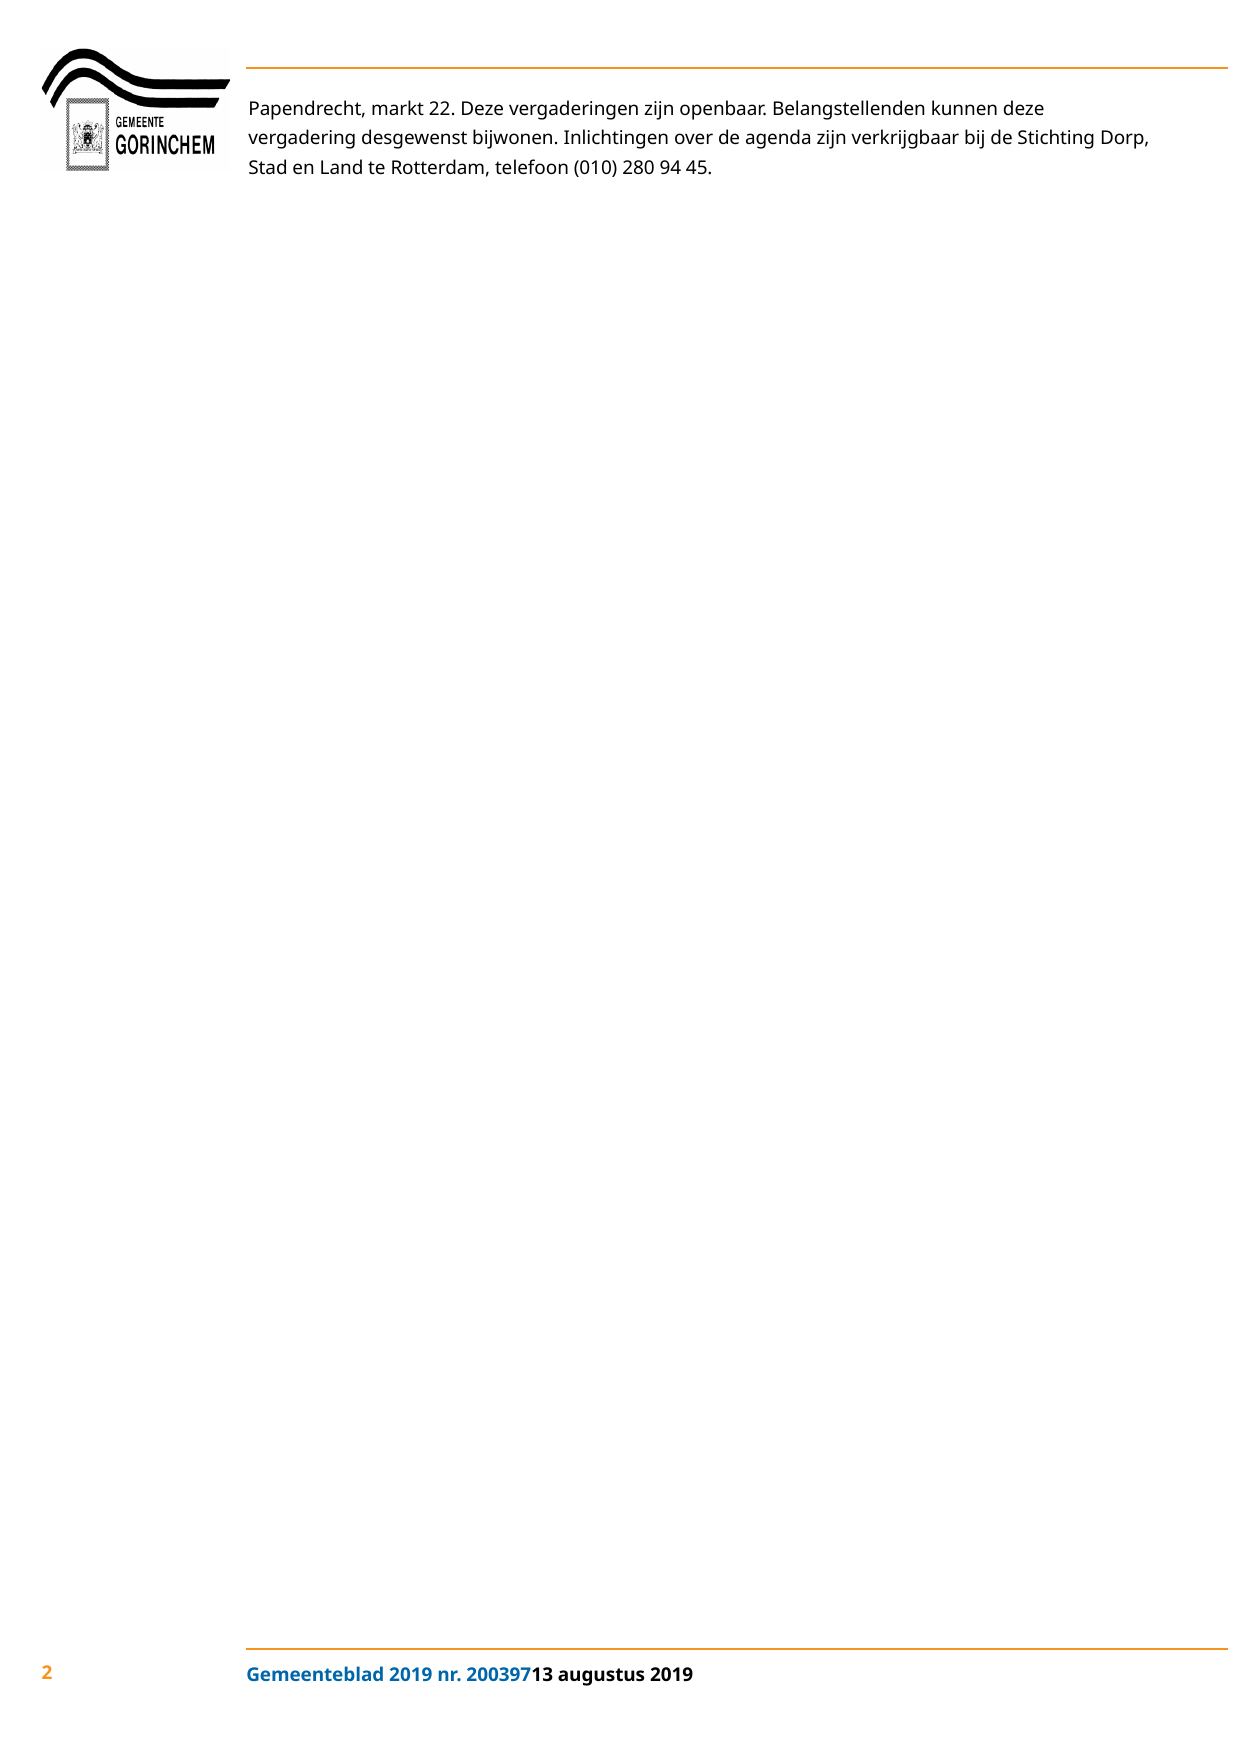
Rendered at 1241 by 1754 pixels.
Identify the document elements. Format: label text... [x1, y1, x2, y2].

text Papendrecht, markt 22. Deze vergaderingen zijn openbaar. Belangstellenden kunnen deze vergadering desgewenst bijwonen. Inlichtingen over de agenda zijn verkrijgbaar bij de Stichting Dorp, Stad en Land te Rotterdam, telefoon (010) 280 94 45. [248, 95, 1152, 180]
picture [41, 47, 231, 172]
